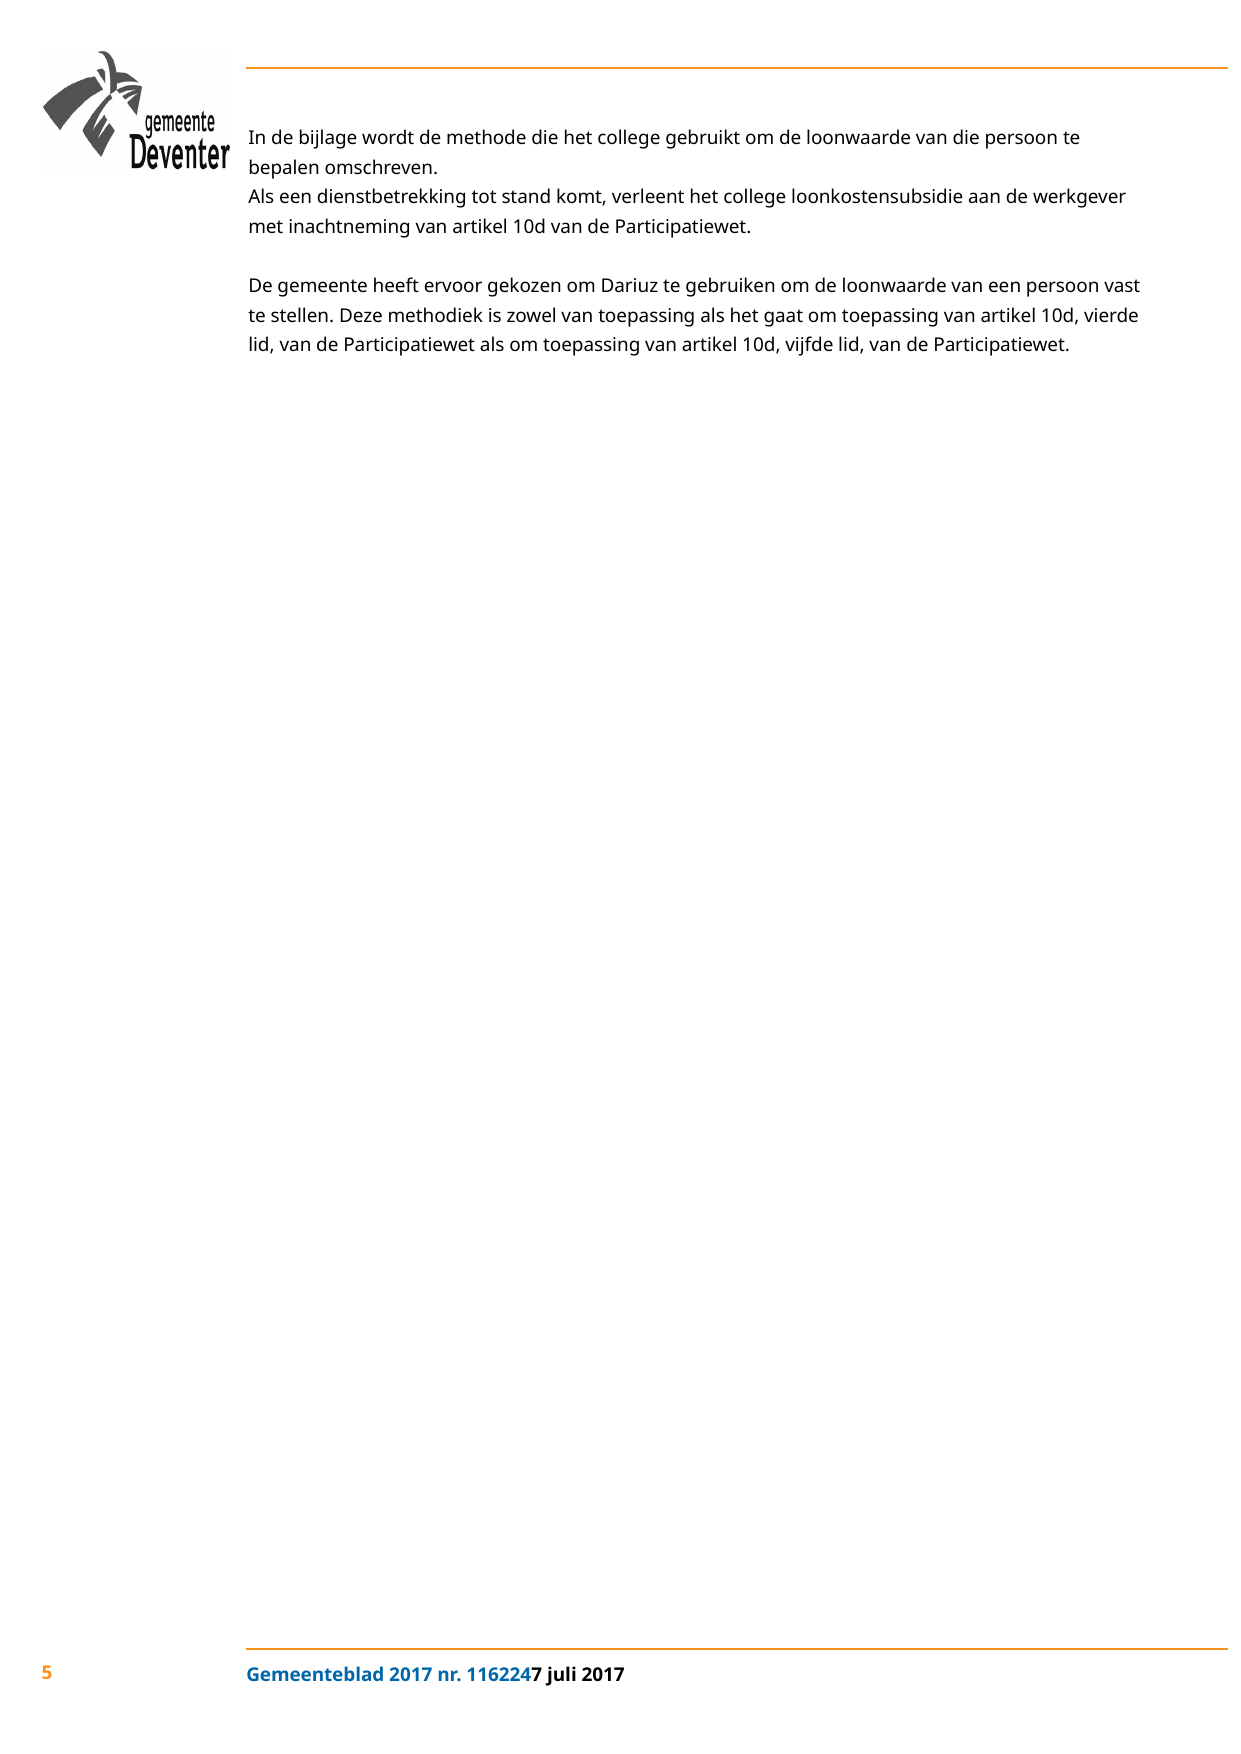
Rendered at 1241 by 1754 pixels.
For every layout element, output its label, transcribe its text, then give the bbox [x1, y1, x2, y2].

text De gemeente heeft ervoor gekozen om Dariuz te gebruiken om de loonwaarde van een persoon vast te stellen. Deze methodiek is zowel van toepassing als het gaat om toepassing van artikel 10d, vierde lid, van de Participatiewet als om toepassing van artikel 10d, vijfde lid, van de Participatiewet. [248, 272, 1152, 357]
text In de bijlage wordt de methode die het college gebruikt om de loonwaarde van die persoon te bepalen omschreven. [248, 124, 1152, 180]
text Als een dienstbetrekking tot stand komt, verleent het college loonkostensubsidie aan de werkgever met inachtneming van artikel 10d van de Participatiewet. [248, 183, 1152, 239]
picture [41, 47, 231, 172]
